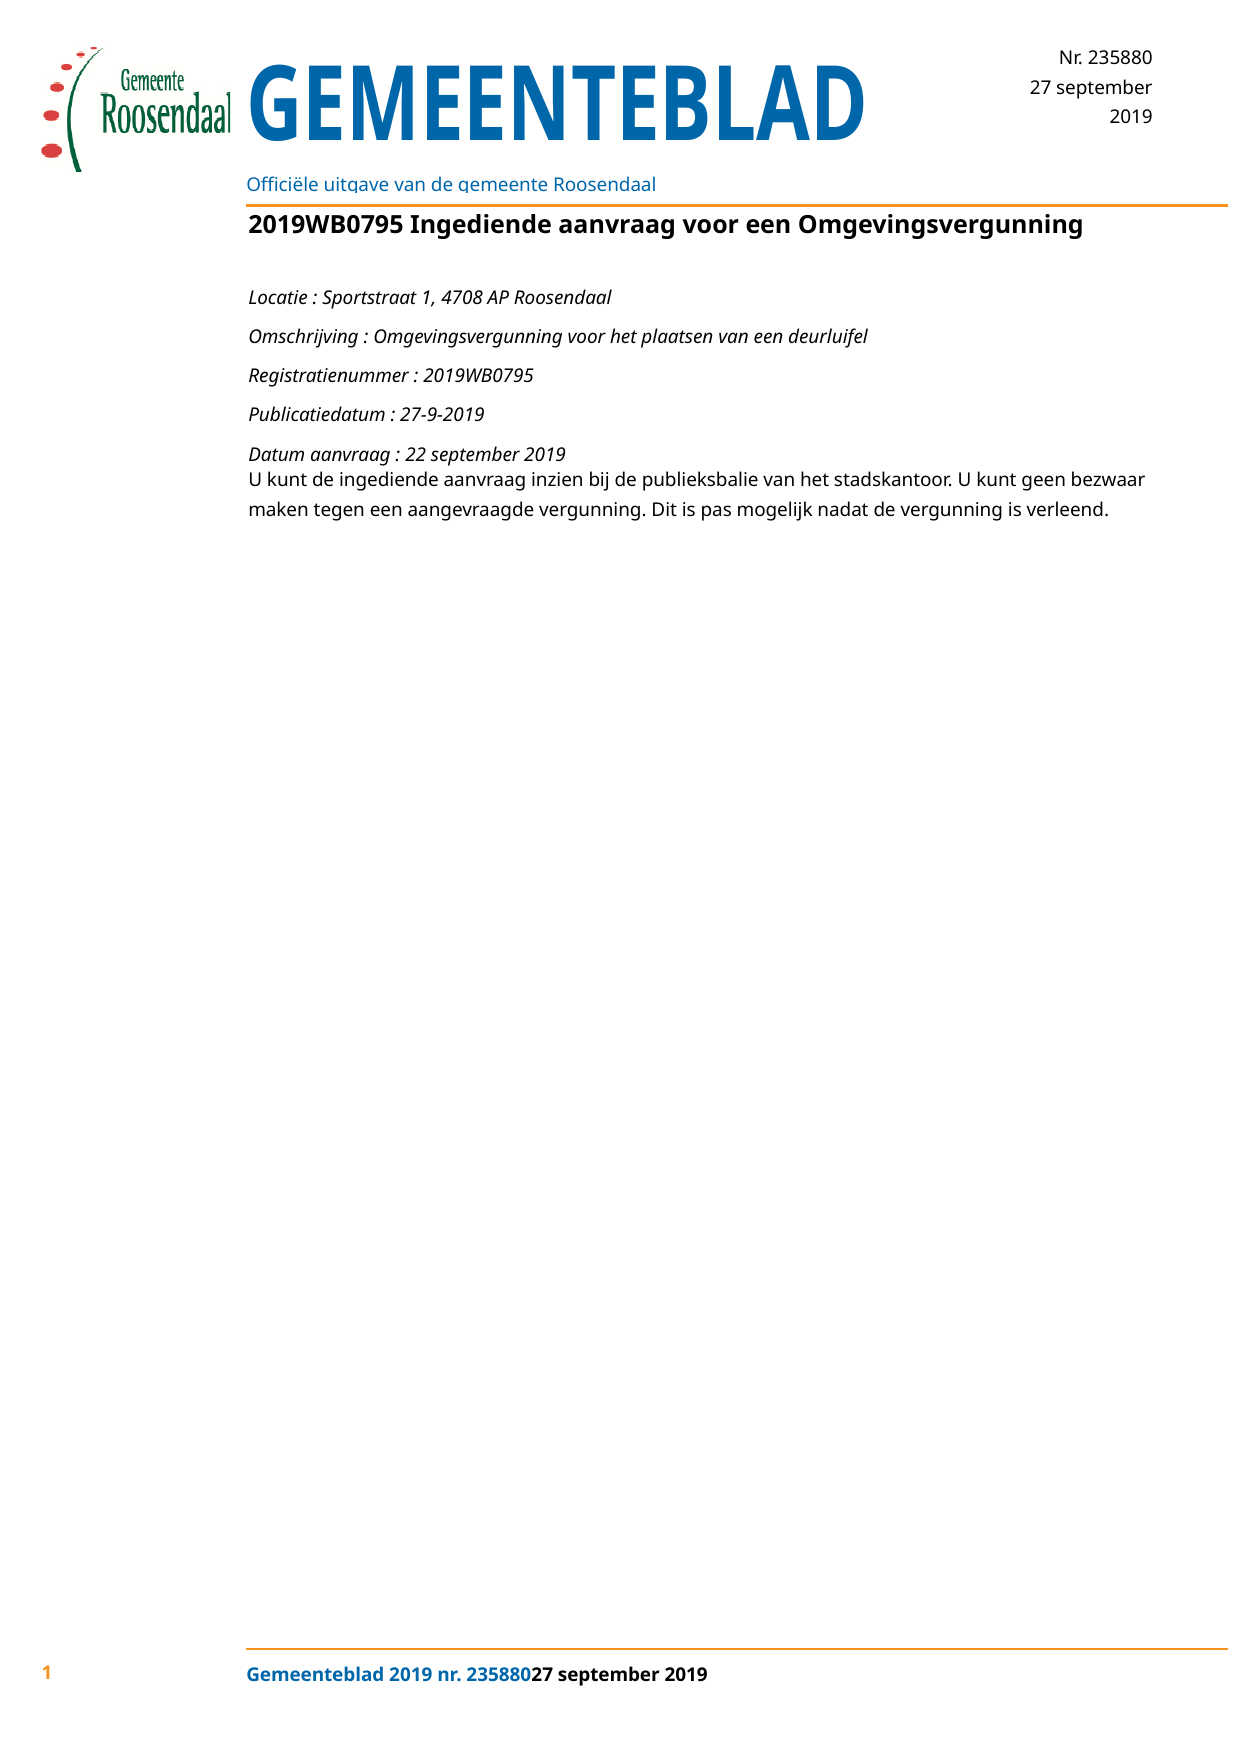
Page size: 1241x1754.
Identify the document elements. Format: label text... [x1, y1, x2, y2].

text 2019WB0795 Ingediende aanvraag voor een Omgevingsvergunning [248, 207, 1152, 241]
text Registratienummer : 2019WB0795 [248, 362, 1152, 388]
text Publicatiedatum : 27-9-2019 [248, 402, 1152, 427]
text Datum aanvraag : 22 september 2019 [248, 441, 1152, 467]
text Locatie : Sportstraat 1, 4708 AP Roosendaal [248, 284, 1152, 309]
picture [41, 47, 231, 172]
text U kunt de ingediende aanvraag inzien bij de publieksbalie van het stadskantoor. U kunt geen bezwaar maken tegen een aangevraagde vergunning. Dit is pas mogelijk nadat de vergunning is verleend. [248, 467, 1152, 522]
text Omschrijving : Omgevingsvergunning voor het plaatsen van een deurluifel [248, 323, 1152, 349]
